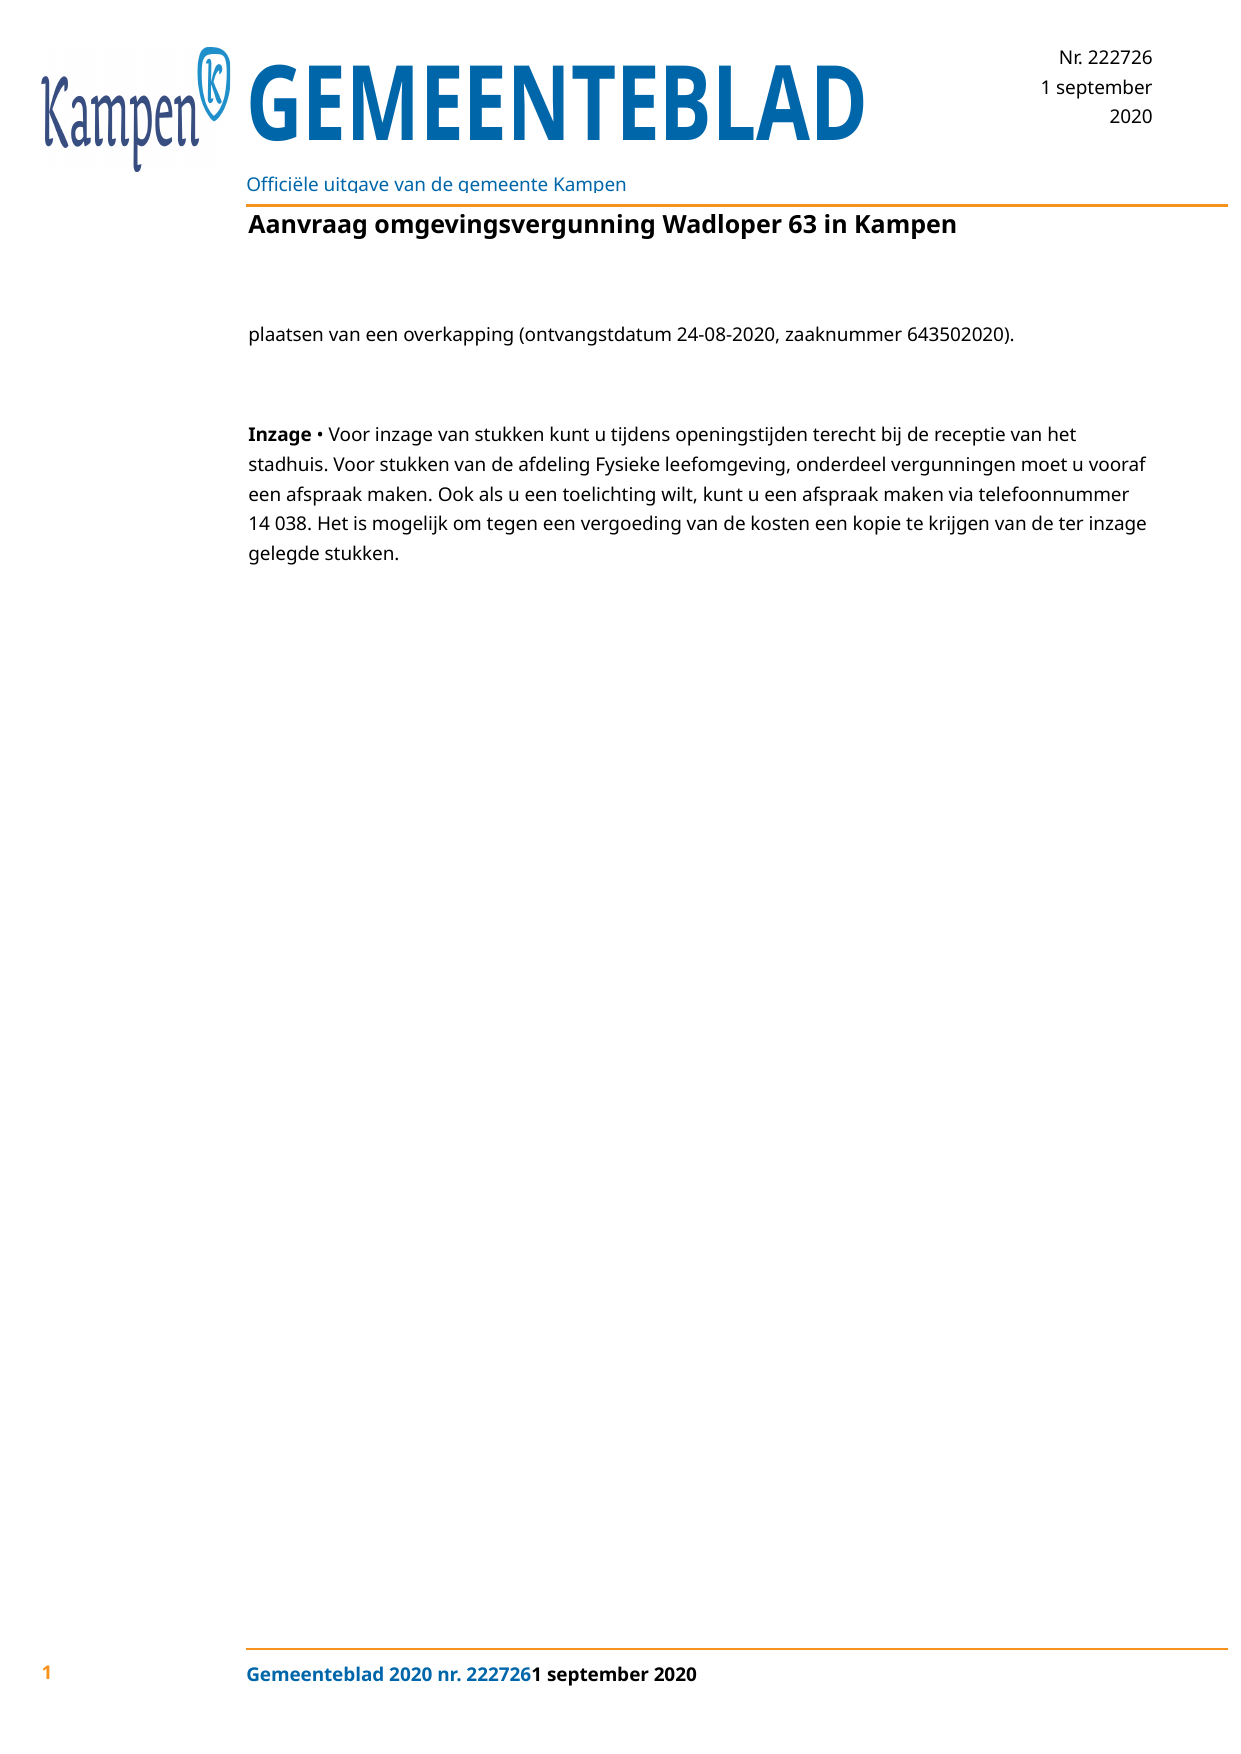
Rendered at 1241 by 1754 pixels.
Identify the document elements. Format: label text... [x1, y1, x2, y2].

text Aanvraag omgevingsvergunning Wadloper 63 in Kampen [248, 207, 1152, 241]
text plaatsen van een overkapping (ontvangstdatum 24-08-2020, zaaknummer 643502020). [248, 321, 1152, 346]
text Inzage • Voor inzage van stukken kunt u tijdens openingstijden terecht bij de receptie van het stadhuis. Voor stukken van de afdeling Fysieke leefomgeving, onderdeel vergunningen moet u vooraf een afspraak maken. Ook als u een toelichting wilt, kunt u een afspraak maken via telefoonnummer 14 038. Het is mogelijk om tegen een vergoeding van de kosten een kopie te krijgen van de ter inzage gelegde stukken. [248, 422, 1152, 566]
picture [41, 47, 231, 172]
